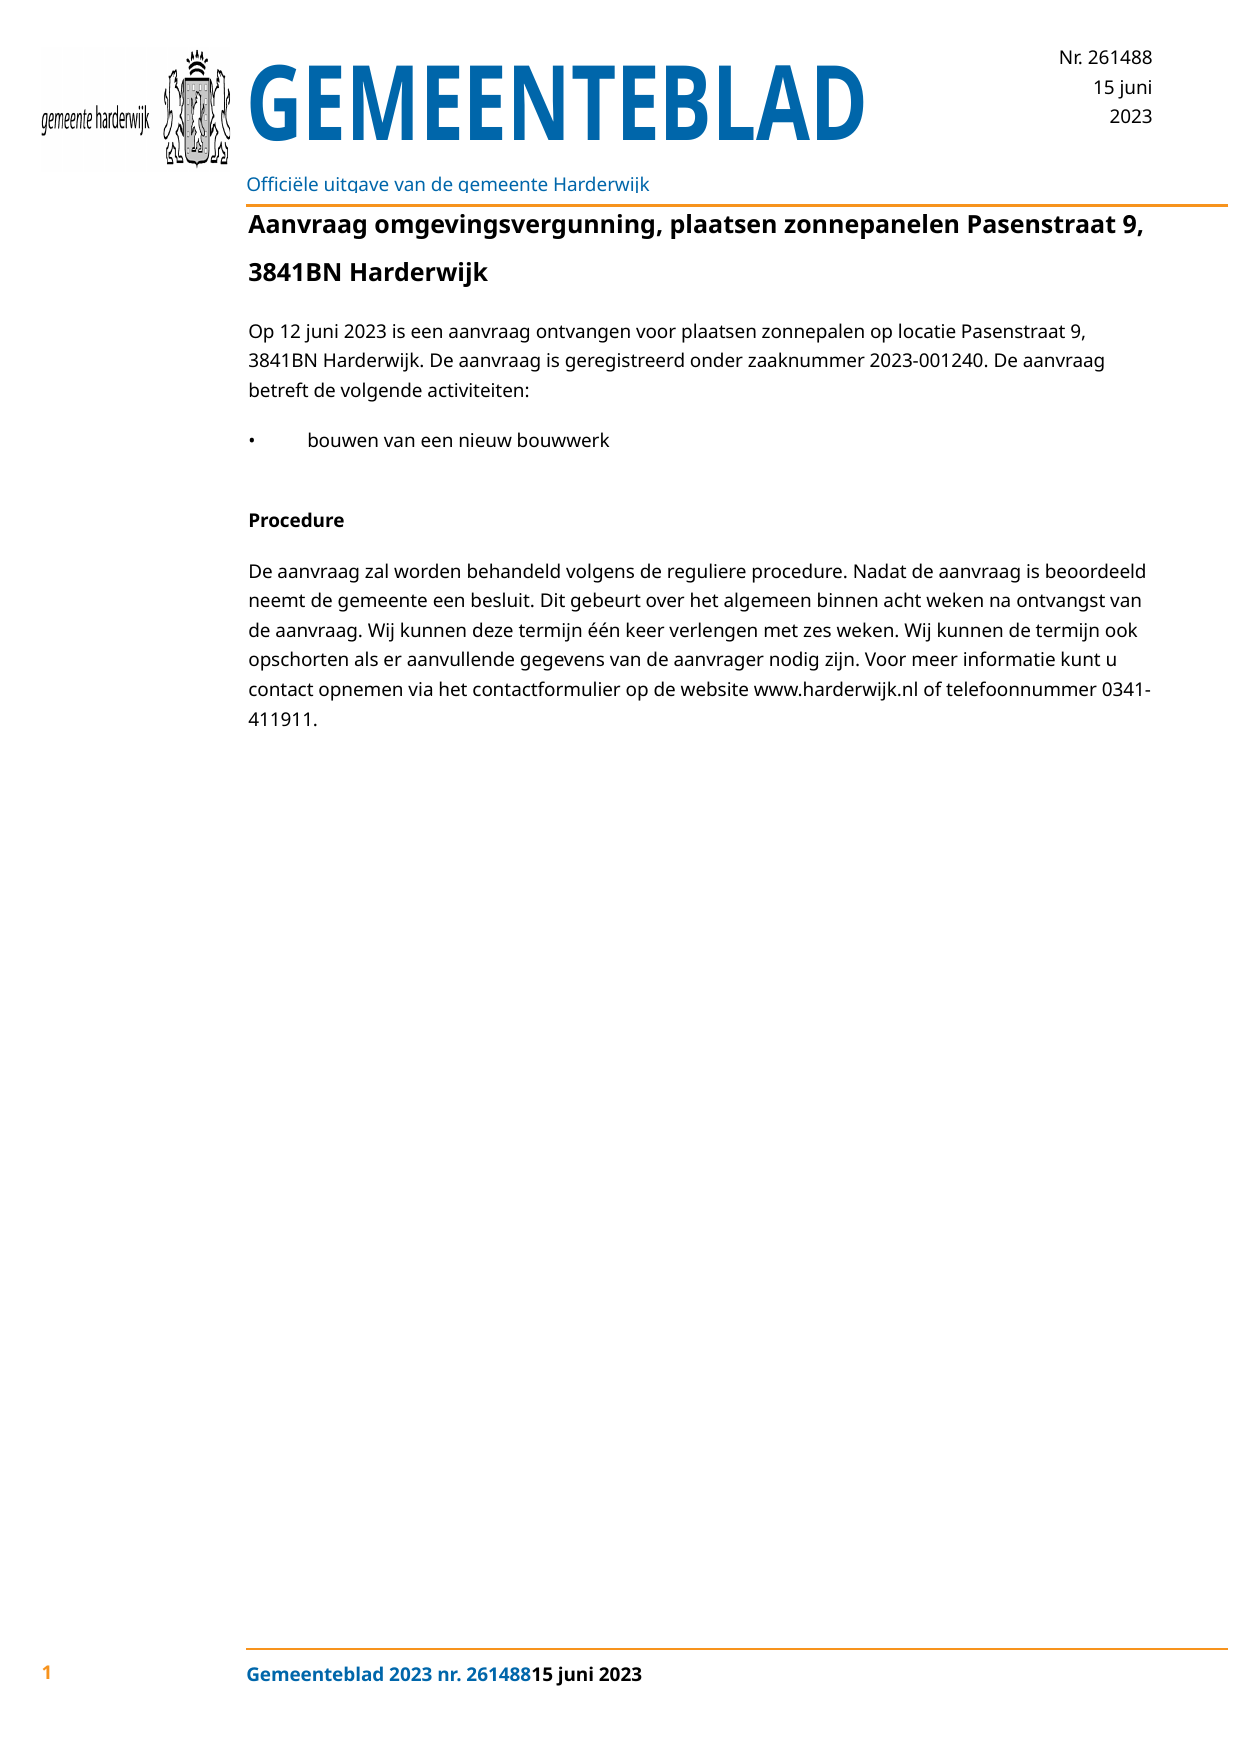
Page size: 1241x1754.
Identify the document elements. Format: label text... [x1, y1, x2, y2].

text Op 12 juni 2023 is een aanvraag ontvangen voor plaatsen zonnepalen op locatie Pasenstraat 9, 3841BN Harderwijk. De aanvraag is geregistreerd onder zaaknummer 2023-001240. De aanvraag betreft de volgende activiteiten: [248, 318, 1152, 403]
text Aanvraag omgevingsvergunning, plaatsen zonnepanelen Pasenstraat 9, 3841BN Harderwijk [248, 207, 1152, 288]
text De aanvraag zal worden behandeld volgens de reguliere procedure. Nadat de aanvraag is beoordeeld neemt de gemeente een besluit. Dit gebeurt over het algemeen binnen acht weken na ontvangst van de aanvraag. Wij kunnen deze termijn één keer verlengen met zes weken. Wij kunnen de termijn ook opschorten als er aanvullende gegevens van de aanvrager nodig zijn. Voor meer informatie kunt u contact opnemen via het contactformulier op de website www.harderwijk.nl of telefoonnummer 0341-411911. [248, 558, 1152, 732]
picture [41, 47, 231, 172]
text Procedure [248, 507, 1152, 533]
list bouwen van een nieuw bouwwerk [248, 427, 1152, 453]
